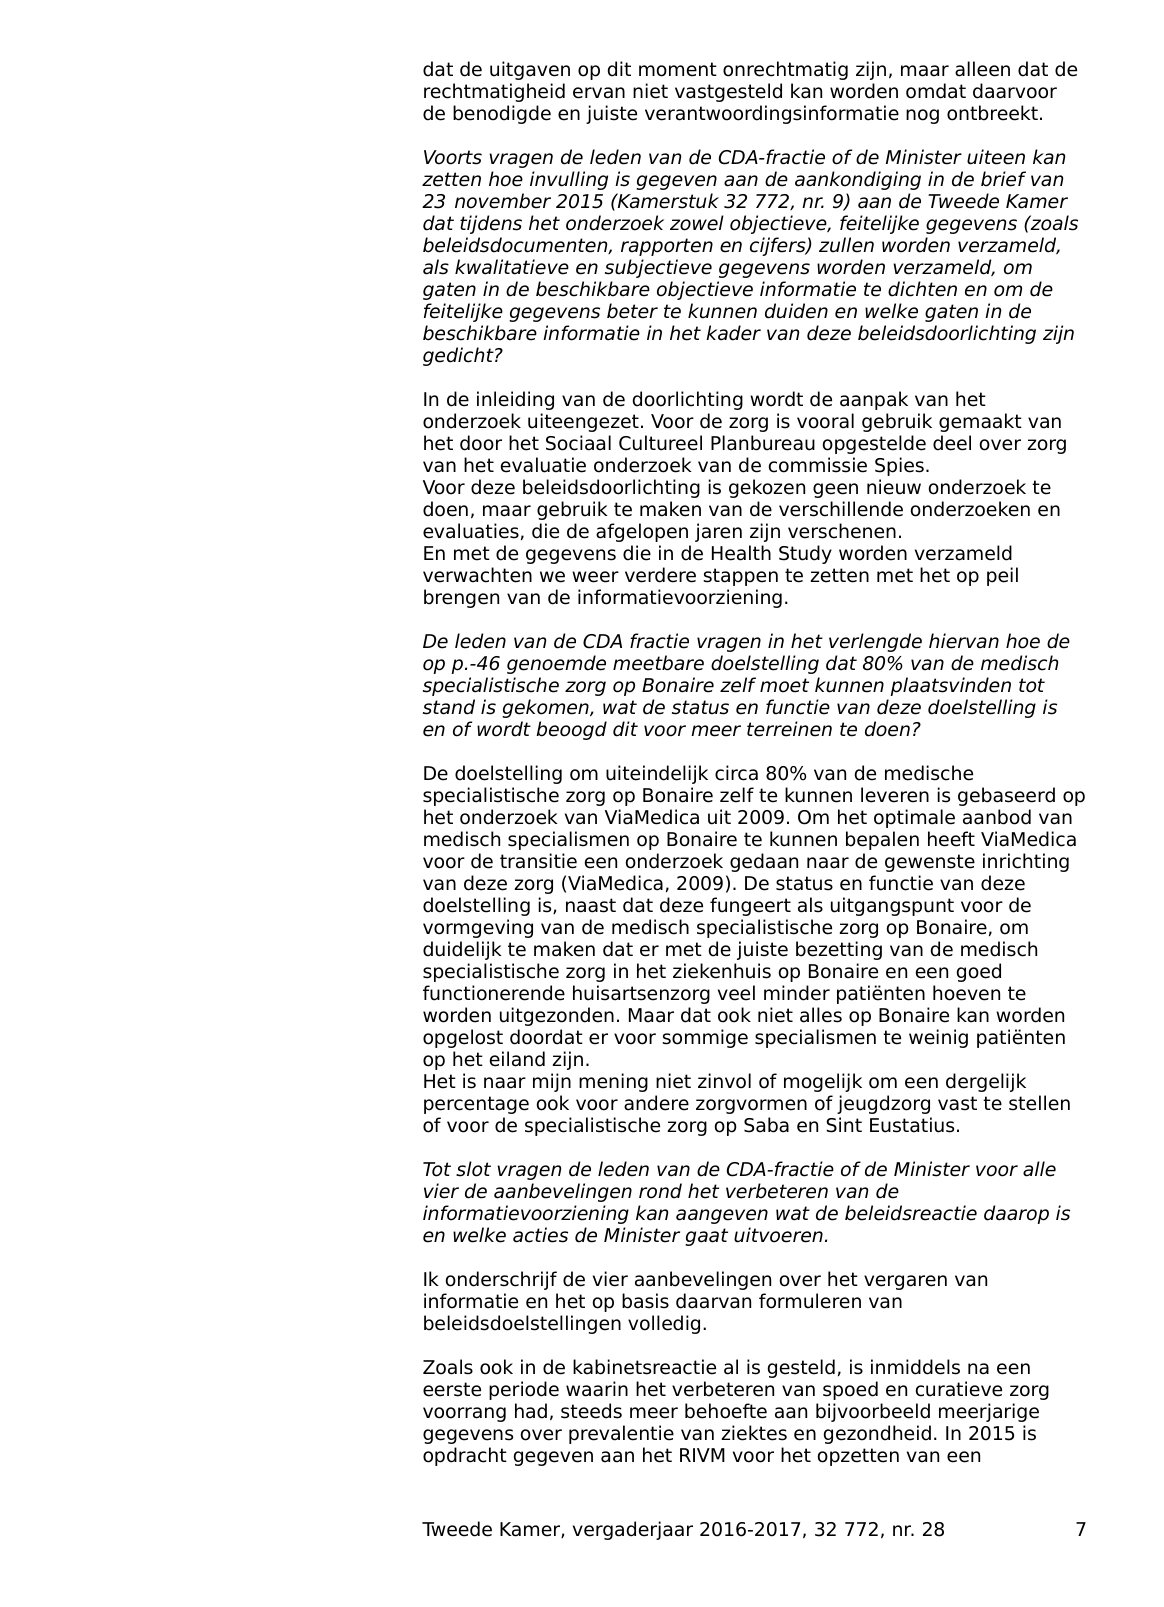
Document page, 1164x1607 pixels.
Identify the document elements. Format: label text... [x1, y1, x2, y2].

text En met de gegevens die in de Health Study worden verzameld verwachten we weer verdere stappen te zetten met het op peil brengen van de informatievoorziening. [422, 543, 1087, 609]
text Voor deze beleidsdoorlichting is gekozen geen nieuw onderzoek te doen, maar gebruik te maken van de verschillende onderzoeken en evaluaties, die de afgelopen jaren zijn verschenen. [422, 477, 1087, 543]
text dat de uitgaven op dit moment onrechtmatig zijn, maar alleen dat de rechtmatigheid ervan niet vastgesteld kan worden omdat daarvoor de benodigde en juiste verantwoordingsinformatie nog ontbreekt. [422, 59, 1087, 125]
text Zoals ook in de kabinetsreactie al is gesteld, is inmiddels na een eerste periode waarin het verbeteren van spoed en curatieve zorg voorrang had, steeds meer behoefte aan bijvoorbeeld meerjarige gegevens over prevalentie van ziektes en gezondheid. In 2015 is opdracht gegeven aan het RIVM voor het opzetten van een [422, 1357, 1087, 1467]
text Voorts vragen de leden van de CDA-fractie of de Minister uiteen kan zetten hoe invulling is gegeven aan de aankondiging in de brief van 23 november 2015 (Kamerstuk 32 772, nr. 9) aan de Tweede Kamer dat tijdens het onderzoek zowel objectieve, feitelijke gegevens (zoals beleidsdocumenten, rapporten en cijfers) zullen worden verzameld, als kwalitatieve en subjectieve gegevens worden verzameld, om gaten in de beschikbare objectieve informatie te dichten en om de feitelijke gegevens beter te kunnen duiden en welke gaten in de beschikbare informatie in het kader van deze beleidsdoorlichting zijn gedicht? [422, 147, 1087, 367]
text Het is naar mijn mening niet zinvol of mogelijk om een dergelijk percentage ook voor andere zorgvormen of jeugdzorg vast te stellen of voor de specialistische zorg op Saba en Sint Eustatius. [422, 1071, 1087, 1137]
text De leden van de CDA fractie vragen in het verlengde hiervan hoe de op p.-46 genoemde meetbare doelstelling dat 80% van de medisch specialistische zorg op Bonaire zelf moet kunnen plaatsvinden tot stand is gekomen, wat de status en functie van deze doelstelling is en of wordt beoogd dit voor meer terreinen te doen? [422, 631, 1087, 741]
text Ik onderschrijf de vier aanbevelingen over het vergaren van informatie en het op basis daarvan formuleren van beleidsdoelstellingen volledig. [422, 1269, 1087, 1335]
text De doelstelling om uiteindelijk circa 80% van de medische specialistische zorg op Bonaire zelf te kunnen leveren is gebaseerd op het onderzoek van ViaMedica uit 2009. Om het optimale aanbod van medisch specialismen op Bonaire te kunnen bepalen heeft ViaMedica voor de transitie een onderzoek gedaan naar de gewenste inrichting van deze zorg (ViaMedica, 2009). De status en functie van deze doelstelling is, naast dat deze fungeert als uitgangspunt voor de vormgeving van de medisch specialistische zorg op Bonaire, om duidelijk te maken dat er met de juiste bezetting van de medisch specialistische zorg in het ziekenhuis op Bonaire en een goed functionerende huisartsenzorg veel minder patiënten hoeven te worden uitgezonden. Maar dat ook niet alles op Bonaire kan worden opgelost doordat er voor sommige specialismen te weinig patiënten op het eiland zijn. [422, 763, 1087, 1071]
text In de inleiding van de doorlichting wordt de aanpak van het onderzoek uiteengezet. Voor de zorg is vooral gebruik gemaakt van het door het Sociaal Cultureel Planbureau opgestelde deel over zorg van het evaluatie onderzoek van de commissie Spies. [422, 389, 1087, 477]
text Tot slot vragen de leden van de CDA-fractie of de Minister voor alle vier de aanbevelingen rond het verbeteren van de informatievoorziening kan aangeven wat de beleidsreactie daarop is en welke acties de Minister gaat uitvoeren. [422, 1159, 1087, 1247]
